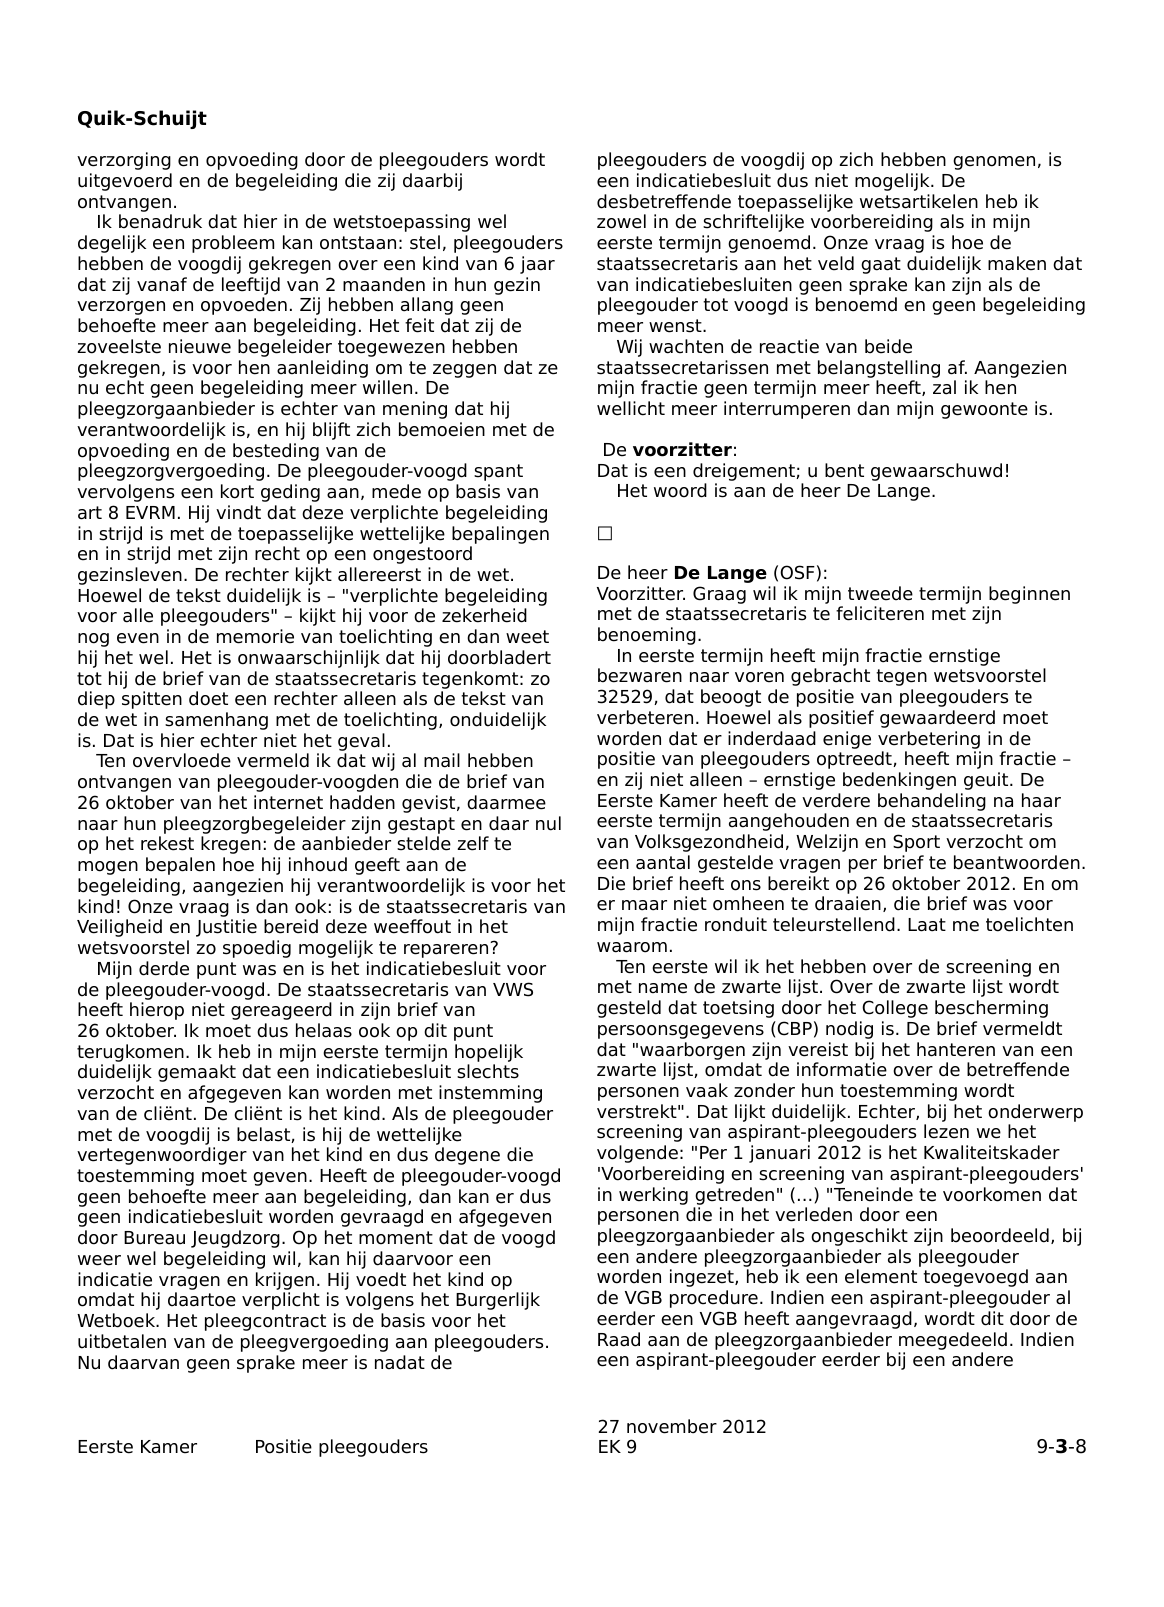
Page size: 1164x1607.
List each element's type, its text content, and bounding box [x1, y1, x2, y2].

text De heer De Lange (OSF): [596, 563, 1087, 583]
text □ [596, 522, 1087, 543]
text Mijn derde punt was en is het indicatiebesluit voor de pleegouder-voogd. De staatssecretaris van VWS heeft hierop niet gereageerd in zijn brief van 26 oktober. Ik moet dus helaas ook op dit punt terugkomen. Ik heb in mijn eerste termijn hopelijk duidelijk gemaakt dat een indicatiebesluit slechts verzocht en afgegeven kan worden met instemming van de cliënt. De cliënt is het kind. Als de pleegouder met de voogdij is belast, is hij de wettelijke vertegenwoordiger van het kind en dus degene die toestemming moet geven. Heeft de pleegouder-voogd geen behoefte meer aan begeleiding, dan kan er dus geen indicatiebesluit worden gevraagd en afgegeven door Bureau Jeugdzorg. Op het moment dat de voogd weer wel begeleiding wil, kan hij daarvoor een indicatie vragen en krijgen. Hij voedt het kind op omdat hij daartoe verplicht is volgens het Burgerlijk Wetboek. Het pleegcontract is de basis voor het uitbetalen van de pleegvergoeding aan pleegouders. Nu daarvan geen sprake meer is nadat de [77, 959, 567, 1373]
text Voorzitter. Graag wil ik mijn tweede termijn beginnen met de staatssecretaris te feliciteren met zijn benoeming. [596, 583, 1087, 646]
text pleegouders de voogdij op zich hebben genomen, is een indicatiebesluit dus niet mogelijk. De desbetreffende toepasselijke wetsartikelen heb ik zowel in de schriftelijke voorbereiding als in mijn eerste termijn genoemd. Onze vraag is hoe de staatssecretaris aan het veld gaat duidelijk maken dat van indicatiebesluiten geen sprake kan zijn als de pleegouder tot voogd is benoemd en geen begeleiding meer wenst. [596, 150, 1087, 337]
text Ten eerste wil ik het hebben over de screening en met name de zwarte lijst. Over de zwarte lijst wordt gesteld dat toetsing door het College bescherming persoonsgegevens (CBP) nodig is. De brief vermeldt dat "waarborgen zijn vereist bij het hanteren van een zwarte lijst, omdat de informatie over de betreffende personen vaak zonder hun toestemming wordt verstrekt". Dat lijkt duidelijk. Echter, bij het onderwerp screening van aspirant-pleegouders lezen we het volgende: "Per 1 januari 2012 is het Kwaliteitskader 'Voorbereiding en screening van aspirant-pleegouders' in werking getreden" (...) "Teneinde te voorkomen dat personen die in het verleden door een pleegzorgaanbieder als ongeschikt zijn beoordeeld, bij een andere pleegzorgaanbieder als pleegouder worden ingezet, heb ik een element toegevoegd aan de VGB procedure. Indien een aspirant-pleegouder al eerder een VGB heeft aangevraagd, wordt dit door de Raad aan de pleegzorgaanbieder meegedeeld. Indien een aspirant-pleegouder eerder bij een andere [596, 956, 1087, 1371]
text De voorzitter: [596, 440, 1087, 460]
text In eerste termijn heeft mijn fractie ernstige bezwaren naar voren gebracht tegen wetsvoorstel 32529, dat beoogt de positie van pleegouders te verbeteren. Hoewel als positief gewaardeerd moet worden dat er inderdaad enige verbetering in de positie van pleegouders optreedt, heeft mijn fractie – en zij niet alleen – ernstige bedenkingen geuit. De Eerste Kamer heeft de verdere behandeling na haar eerste termijn aangehouden en de staatssecretaris van Volksgezondheid, Welzijn en Sport verzocht om een aantal gestelde vragen per brief te beantwoorden. Die brief heeft ons bereikt op 26 oktober 2012. En om er maar niet omheen te draaien, die brief was voor mijn fractie ronduit teleurstellend. Laat me toelichten waarom. [596, 646, 1087, 956]
text Wij wachten de reactie van beide staatssecretarissen met belangstelling af. Aangezien mijn fractie geen termijn meer heeft, zal ik hen wellicht meer interrumperen dan mijn gewoonte is. [596, 337, 1087, 420]
text Het woord is aan de heer De Lange. [596, 481, 1087, 502]
text Dat is een dreigement; u bent gewaarschuwd! [596, 460, 1087, 481]
text Ik benadruk dat hier in de wetstoepassing wel degelijk een probleem kan ontstaan: stel, pleegouders hebben de voogdij gekregen over een kind van 6 jaar dat zij vanaf de leeftijd van 2 maanden in hun gezin verzorgen en opvoeden. Zij hebben allang geen behoefte meer aan begeleiding. Het feit dat zij de zoveelste nieuwe begeleider toegewezen hebben gekregen, is voor hen aanleiding om te zeggen dat ze nu echt geen begeleiding meer willen. De pleegzorgaanbieder is echter van mening dat hij verantwoordelijk is, en hij blijft zich bemoeien met de opvoeding en de besteding van de pleegzorgvergoeding. De pleegouder-voogd spant vervolgens een kort geding aan, mede op basis van art 8 EVRM. Hij vindt dat deze verplichte begeleiding in strijd is met de toepasselijke wettelijke bepalingen en in strijd met zijn recht op een ongestoord gezinsleven. De rechter kijkt allereerst in de wet. Hoewel de tekst duidelijk is – "verplichte begeleiding voor alle pleegouders" – kijkt hij voor de zekerheid nog even in de memorie van toelichting en dan weet hij het wel. Het is onwaarschijnlijk dat hij doorbladert tot hij de brief van de staatssecretaris tegenkomt: zo diep spitten doet een rechter alleen als de tekst van de wet in samenhang met de toelichting, onduidelijk is. Dat is hier echter niet het geval. [77, 212, 567, 751]
text verzorging en opvoeding door de pleegouders wordt uitgevoerd en de begeleiding die zij daarbij ontvangen. [77, 150, 567, 212]
text Ten overvloede vermeld ik dat wij al mail hebben ontvangen van pleegouder-voogden die de brief van 26 oktober van het internet hadden gevist, daarmee naar hun pleegzorgbegeleider zijn gestapt en daar nul op het rekest kregen: de aanbieder stelde zelf te mogen bepalen hoe hij inhoud geeft aan de begeleiding, aangezien hij verantwoordelijk is voor het kind! Onze vraag is dan ook: is de staatssecretaris van Veiligheid en Justitie bereid deze weeffout in het wetsvoorstel zo spoedig mogelijk te repareren? [77, 751, 567, 959]
